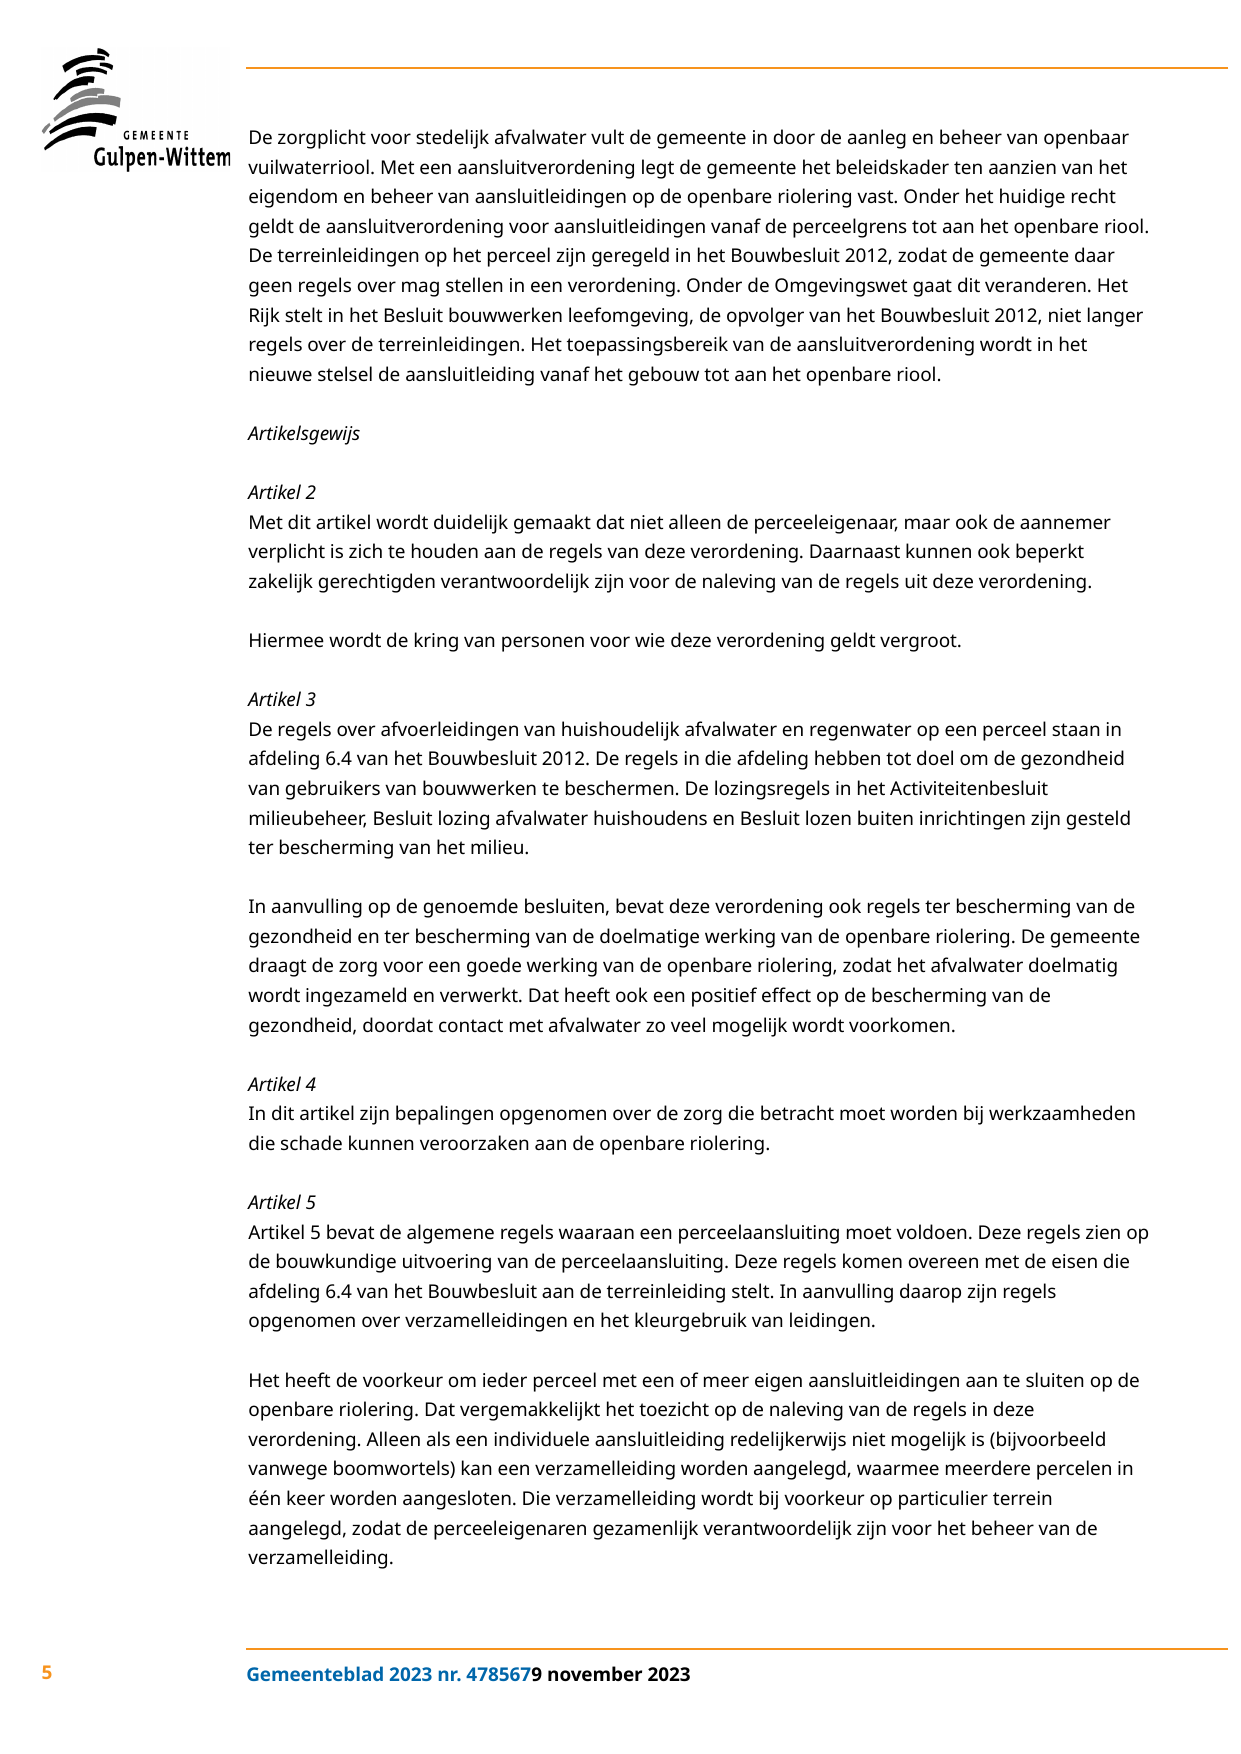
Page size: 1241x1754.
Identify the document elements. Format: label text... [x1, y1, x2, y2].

text Artikel 4 [248, 1071, 1152, 1097]
text Artikelsgewijs [248, 420, 1152, 446]
text In aanvulling op de genoemde besluiten, bevat deze verordening ook regels ter bescherming van de gezondheid en ter bescherming van de doelmatige werking van de openbare riolering. De gemeente draagt de zorg voor een goede werking van de openbare riolering, zodat het afvalwater doelmatig wordt ingezameld en verwerkt. Dat heeft ook een positief effect op de bescherming van de gezondheid, doordat contact met afvalwater zo veel mogelijk wordt voorkomen. [248, 893, 1152, 1038]
picture [41, 47, 231, 172]
text Hiermee wordt de kring van personen voor wie deze verordening geldt vergroot. [248, 627, 1152, 653]
text Het heeft de voorkeur om ieder perceel met een of meer eigen aansluitleidingen aan te sluiten op de openbare riolering. Dat vergemakkelijkt het toezicht op de naleving van de regels in deze verordening. Alleen als een individuele aansluitleiding redelijkerwijs niet mogelijk is (bijvoorbeeld vanwege boomwortels) kan een verzamelleiding worden aangelegd, waarmee meerdere percelen in één keer worden aangesloten. Die verzamelleiding wordt bij voorkeur op particulier terrein aangelegd, zodat de perceeleigenaren gezamenlijk verantwoordelijk zijn voor het beheer van de verzamelleiding. [248, 1367, 1152, 1570]
text De zorgplicht voor stedelijk afvalwater vult de gemeente in door de aanleg en beheer van openbaar vuilwaterriool. Met een aansluitverordening legt de gemeente het beleidskader ten aanzien van het eigendom en beheer van aansluitleidingen op de openbare riolering vast. Onder het huidige recht geldt de aansluitverordening voor aansluitleidingen vanaf de perceelgrens tot aan het openbare riool. De terreinleidingen op het perceel zijn geregeld in het Bouwbesluit 2012, zodat de gemeente daar geen regels over mag stellen in een verordening. Onder de Omgevingswet gaat dit veranderen. Het Rijk stelt in het Besluit bouwwerken leefomgeving, de opvolger van het Bouwbesluit 2012, niet langer regels over de terreinleidingen. Het toepassingsbereik van de aansluitverordening wordt in het nieuwe stelsel de aansluitleiding vanaf het gebouw tot aan het openbare riool. [248, 124, 1152, 387]
text Artikel 5 [248, 1189, 1152, 1215]
text De regels over afvoerleidingen van huishoudelijk afvalwater en regenwater op een perceel staan in afdeling 6.4 van het Bouwbesluit 2012. De regels in die afdeling hebben tot doel om de gezondheid van gebruikers van bouwwerken te beschermen. De lozingsregels in het Activiteitenbesluit milieubeheer, Besluit lozing afvalwater huishoudens en Besluit lozen buiten inrichtingen zijn gesteld ter bescherming van het milieu. [248, 716, 1152, 860]
text Artikel 2 [248, 479, 1152, 505]
text Artikel 5 bevat de algemene regels waaraan een perceelaansluiting moet voldoen. Deze regels zien op de bouwkundige uitvoering van de perceelaansluiting. Deze regels komen overeen met de eisen die afdeling 6.4 van het Bouwbesluit aan de terreinleiding stelt. In aanvulling daarop zijn regels opgenomen over verzamelleidingen en het kleurgebruik van leidingen. [248, 1219, 1152, 1333]
text Met dit artikel wordt duidelijk gemaakt dat niet alleen de perceeleigenaar, maar ook de aannemer verplicht is zich te houden aan de regels van deze verordening. Daarnaast kunnen ook beperkt zakelijk gerechtigden verantwoordelijk zijn voor de naleving van de regels uit deze verordening. [248, 509, 1152, 594]
text In dit artikel zijn bepalingen opgenomen over de zorg die betracht moet worden bij werkzaamheden die schade kunnen veroorzaken aan de openbare riolering. [248, 1101, 1152, 1156]
text Artikel 3 [248, 686, 1152, 712]
